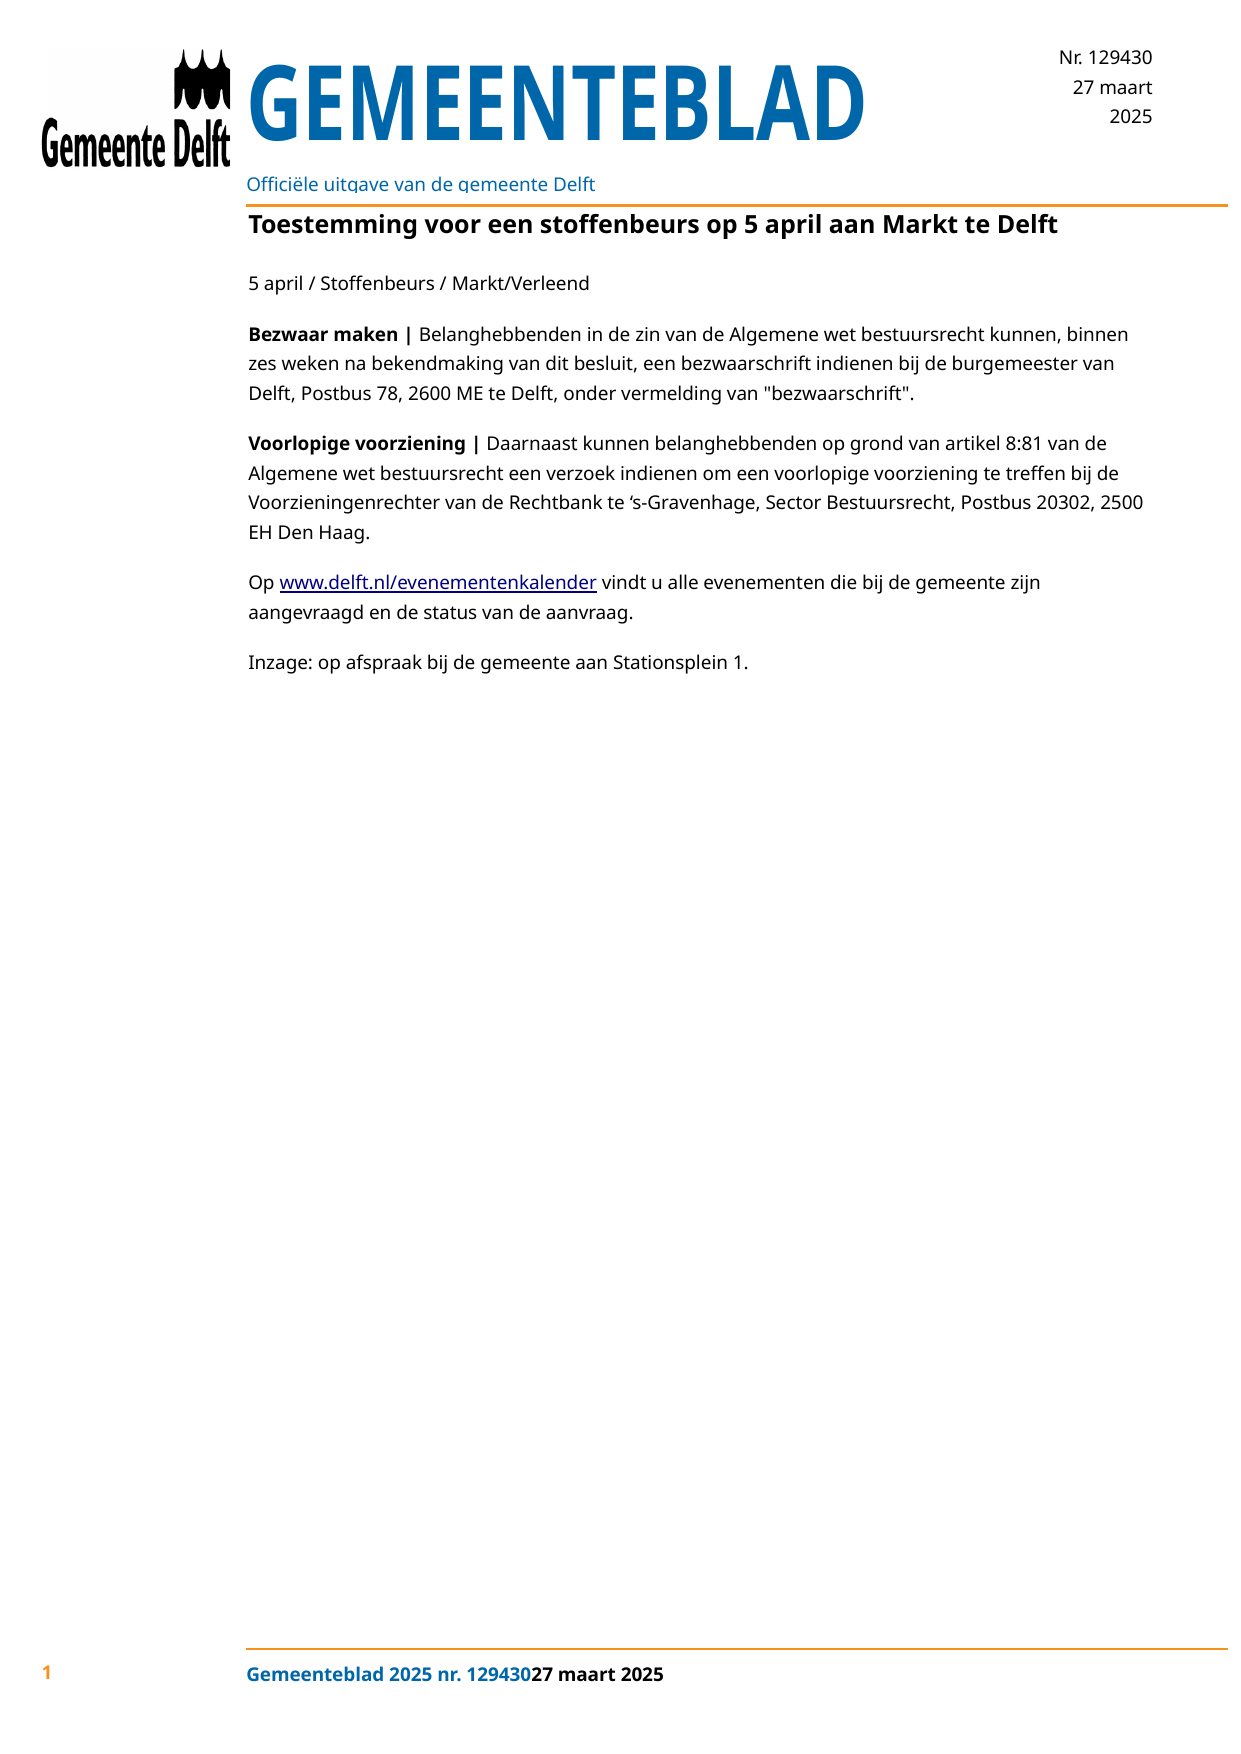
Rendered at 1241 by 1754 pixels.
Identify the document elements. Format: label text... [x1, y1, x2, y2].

text Inzage: op afspraak bij de gemeente aan Stationsplein 1. [248, 649, 1152, 675]
text Op www.delft.nl/evenementenkalender vindt u alle evenementen die bij de gemeente zijn aangevraagd en de status van de aanvraag. [248, 569, 1152, 625]
text Voorlopige voorziening | Daarnaast kunnen belanghebbenden op grond van artikel 8:81 van de Algemene wet bestuursrecht een verzoek indienen om een voorlopige voorziening te treffen bij de Voorzieningenrechter van de Rechtbank te ‘s-Gravenhage, Sector Bestuursrecht, Postbus 20302, 2500 EH Den Haag. [248, 430, 1152, 545]
text Toestemming voor een stoffenbeurs op 5 april aan Markt te Delft [248, 207, 1152, 241]
text Bezwaar maken | Belanghebbenden in de zin van de Algemene wet bestuursrecht kunnen, binnen zes weken na bekendmaking van dit besluit, een bezwaarschrift indienen bij de burgemeester van Delft, Postbus 78, 2600 ME te Delft, onder vermelding van "bezwaarschrift". [248, 321, 1152, 406]
picture [41, 47, 231, 172]
text 5 april / Stoffenbeurs / Markt/Verleend [248, 270, 1152, 296]
